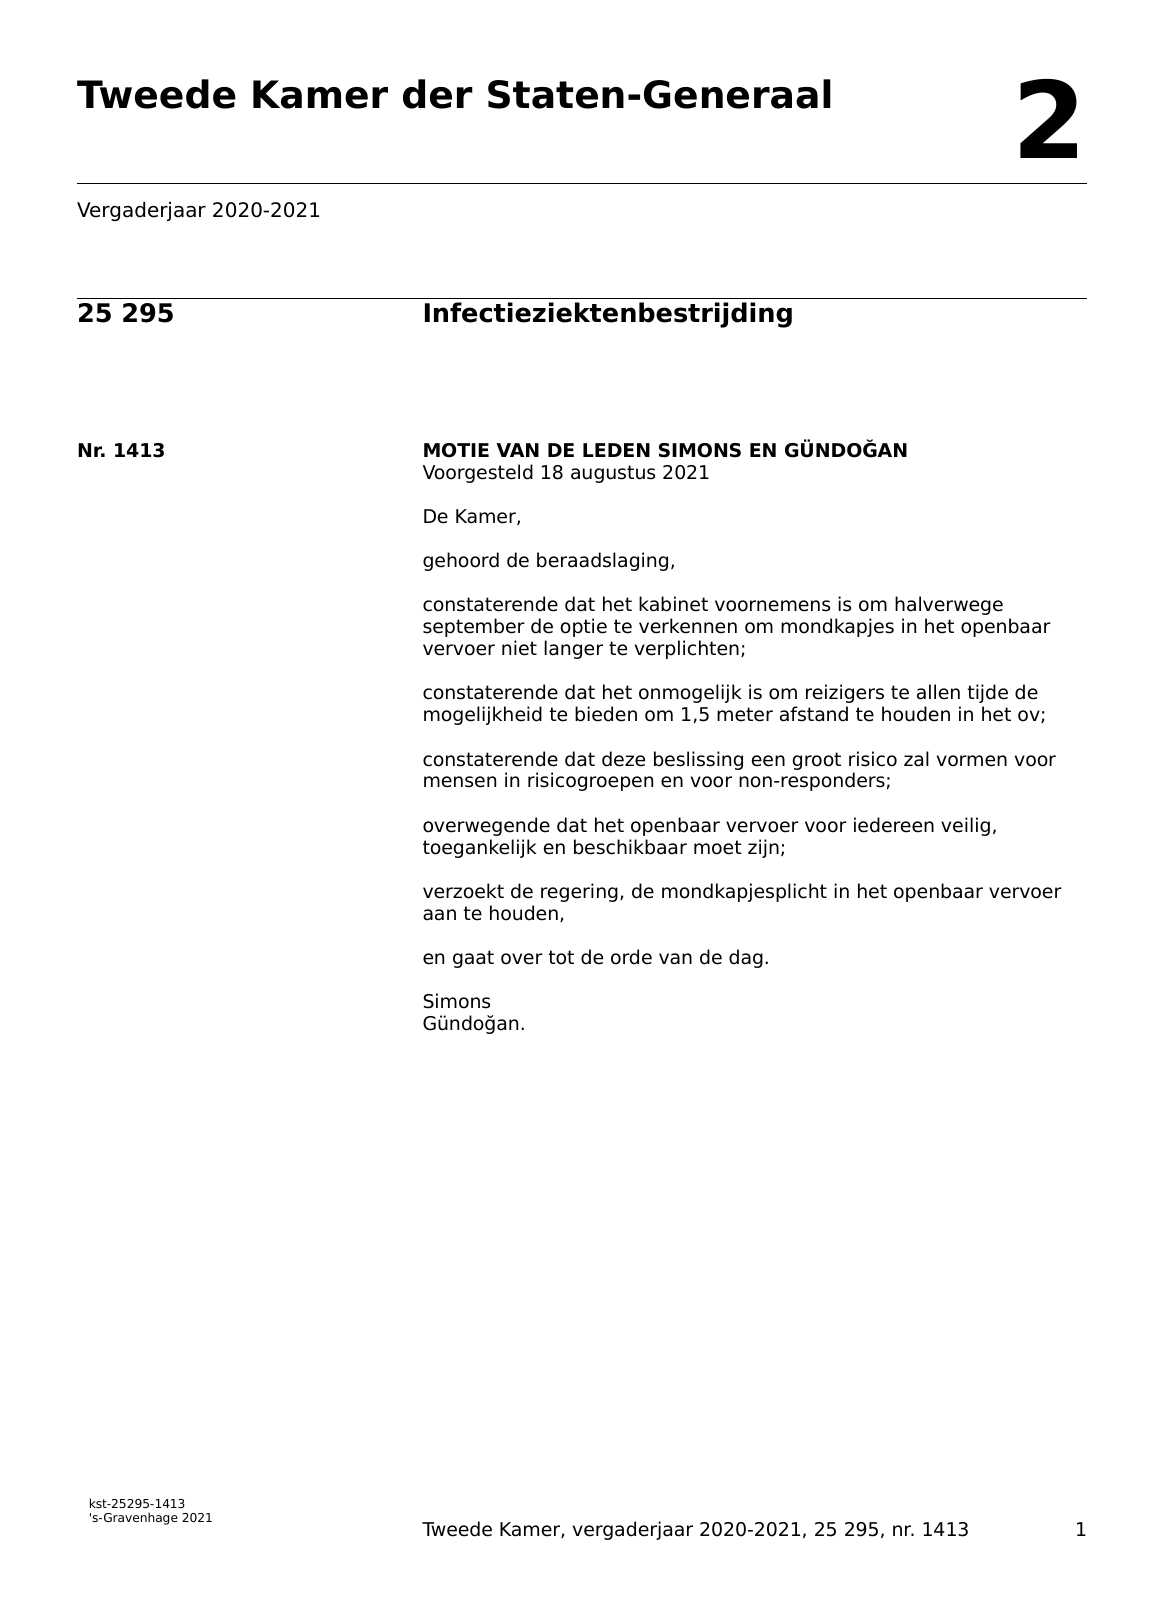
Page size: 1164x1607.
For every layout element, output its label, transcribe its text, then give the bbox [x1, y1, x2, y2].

text kst-25295-1413 [88, 1497, 323, 1511]
table_header Tweede Kamer der Staten-Generaal [77, 59, 886, 183]
text 's-Gravenhage 2021 [88, 1511, 323, 1525]
text gehoord de beraadslaging, [422, 550, 1087, 572]
text De Kamer, [422, 506, 1087, 528]
table_cell Vergaderjaar 2020-2021 [77, 184, 1087, 298]
text Gündoğan. [422, 1013, 1087, 1035]
text en gaat over tot de orde van de dag. [422, 947, 1087, 969]
text Voorgesteld 18 augustus 2021 [422, 462, 1087, 484]
table_header 2 [886, 59, 1087, 183]
text constaterende dat het kabinet voornemens is om halverwege september de optie te verkennen om mondkapjes in het openbaar vervoer niet langer te verplichten; [422, 594, 1087, 660]
subtitle 25 295 Infectieziektenbestrijding [77, 299, 1087, 329]
text verzoekt de regering, de mondkapjesplicht in het openbaar vervoer aan te houden, [422, 881, 1087, 925]
subtitle Nr. 1413 MOTIE VAN DE LEDEN SIMONS EN GÜNDOĞAN [77, 440, 1087, 462]
text constaterende dat deze beslissing een groot risico zal vormen voor mensen in risicogroepen en voor non-responders; [422, 748, 1087, 792]
text overwegende dat het openbaar vervoer voor iedereen veilig, toegankelijk en beschikbaar moet zijn; [422, 814, 1087, 858]
text constaterende dat het onmogelijk is om reizigers te allen tijde de mogelijkheid te bieden om 1,5 meter afstand te houden in het ov; [422, 682, 1087, 726]
text Simons [422, 991, 1087, 1013]
